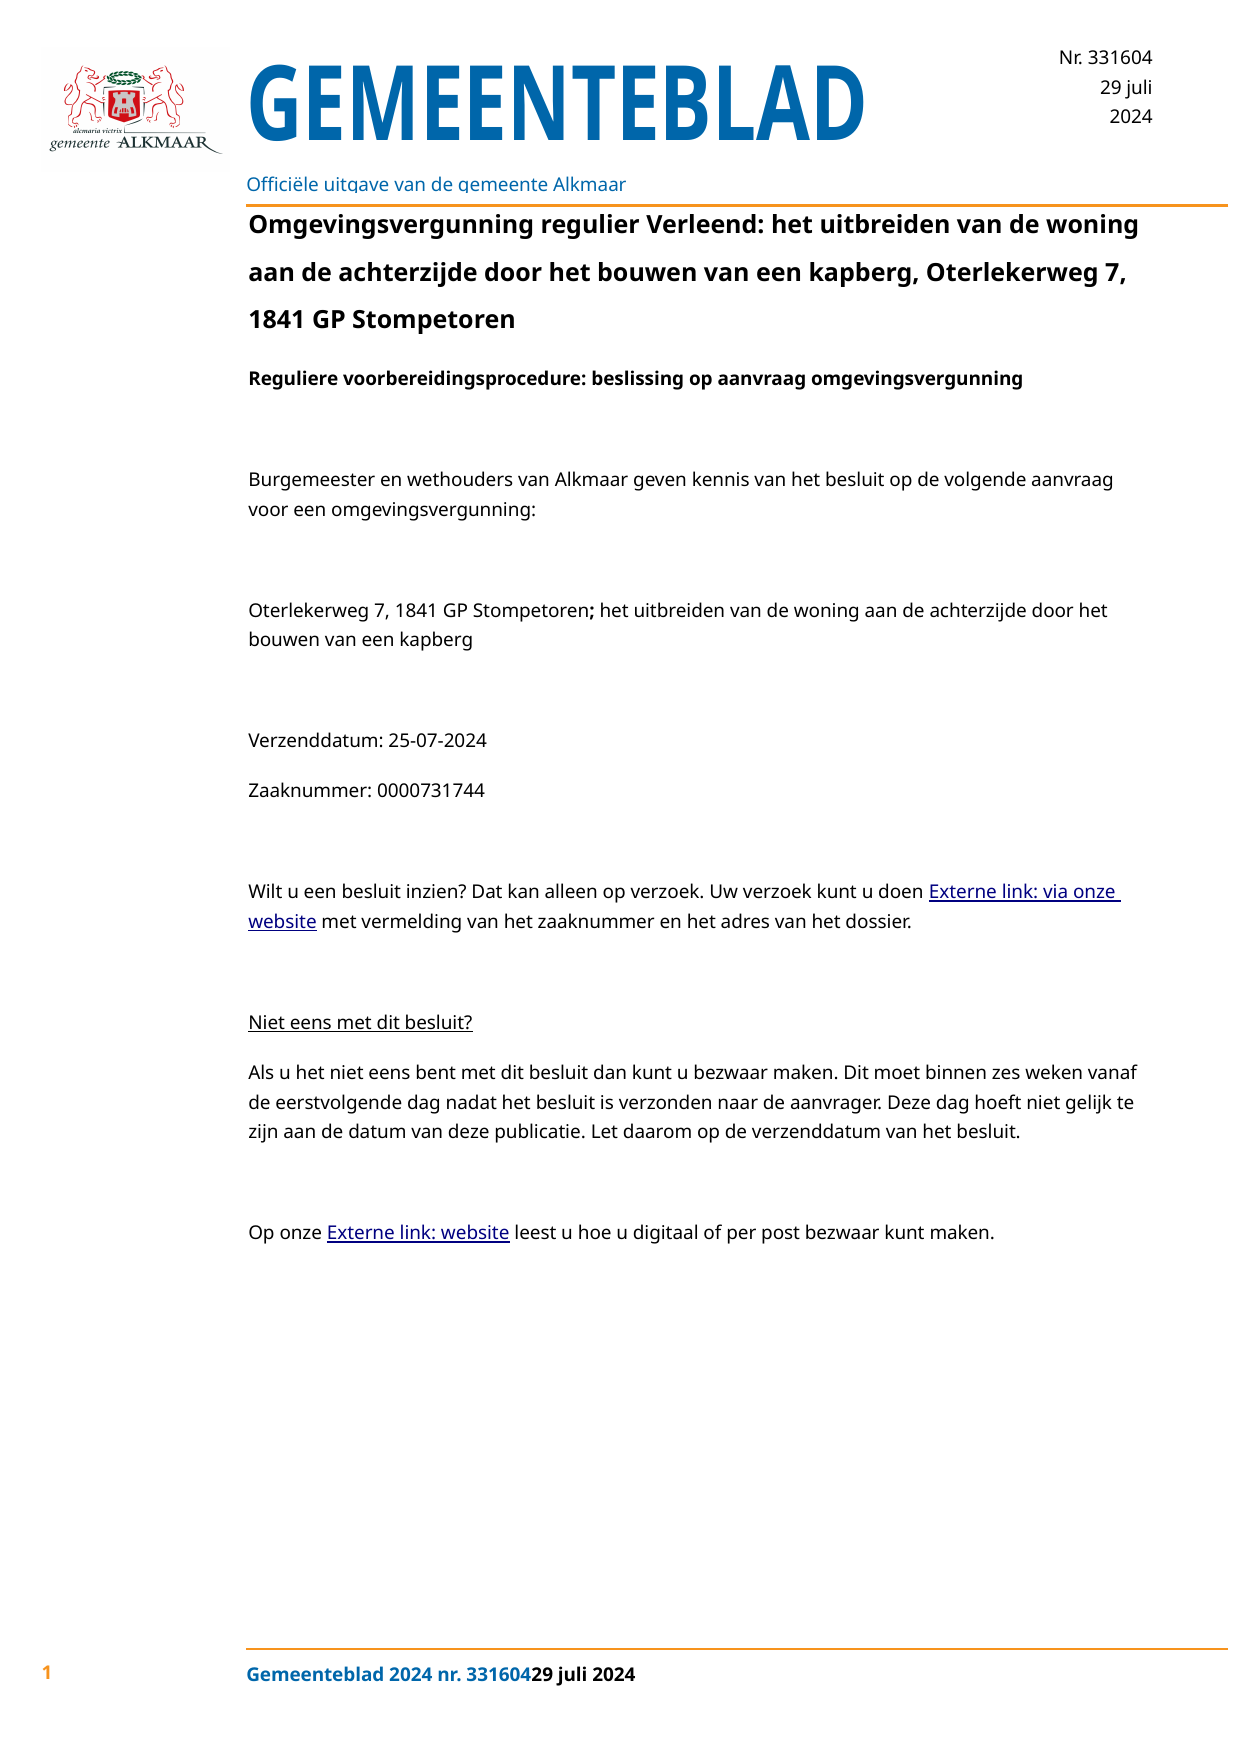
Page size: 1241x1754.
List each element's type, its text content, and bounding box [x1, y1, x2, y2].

picture [41, 47, 231, 172]
text Verzenddatum: 25-07-2024 [248, 727, 1152, 753]
text Als u het niet eens bent met dit besluit dan kunt u bezwaar maken. Dit moet binnen zes weken vanaf de eerstvolgende dag nadat het besluit is verzonden naar de aanvrager. Deze dag hoeft niet gelijk te zijn aan de datum van deze publicatie. Let daarom op de verzenddatum van het besluit. [248, 1059, 1152, 1144]
text Wilt u een besluit inzien? Dat kan alleen op verzoek. Uw verzoek kunt u doen Externe link: via onze website met vermelding van het zaaknummer en het adres van het dossier. [248, 878, 1152, 934]
text Op onze Externe link: website leest u hoe u digitaal of per post bezwaar kunt maken. [248, 1219, 1152, 1245]
text Niet eens met dit besluit? [248, 1009, 1152, 1034]
text Reguliere voorbereidingsprocedure: beslissing op aanvraag omgevingsvergunning [248, 366, 1152, 391]
text Burgemeester en wethouders van Alkmaar geven kennis van het besluit op de volgende aanvraag voor een omgevingsvergunning: [248, 466, 1152, 522]
text Zaaknummer: 0000731744 [248, 778, 1152, 803]
text Oterlekerweg 7, 1841 GP Stompetoren; het uitbreiden van de woning aan de achterzijde door het bouwen van een kapberg [248, 597, 1152, 652]
text Omgevingsvergunning regulier Verleend: het uitbreiden van de woning aan de achterzijde door het bouwen van een kapberg, Oterlekerweg 7, 1841 GP Stompetoren [248, 207, 1152, 336]
